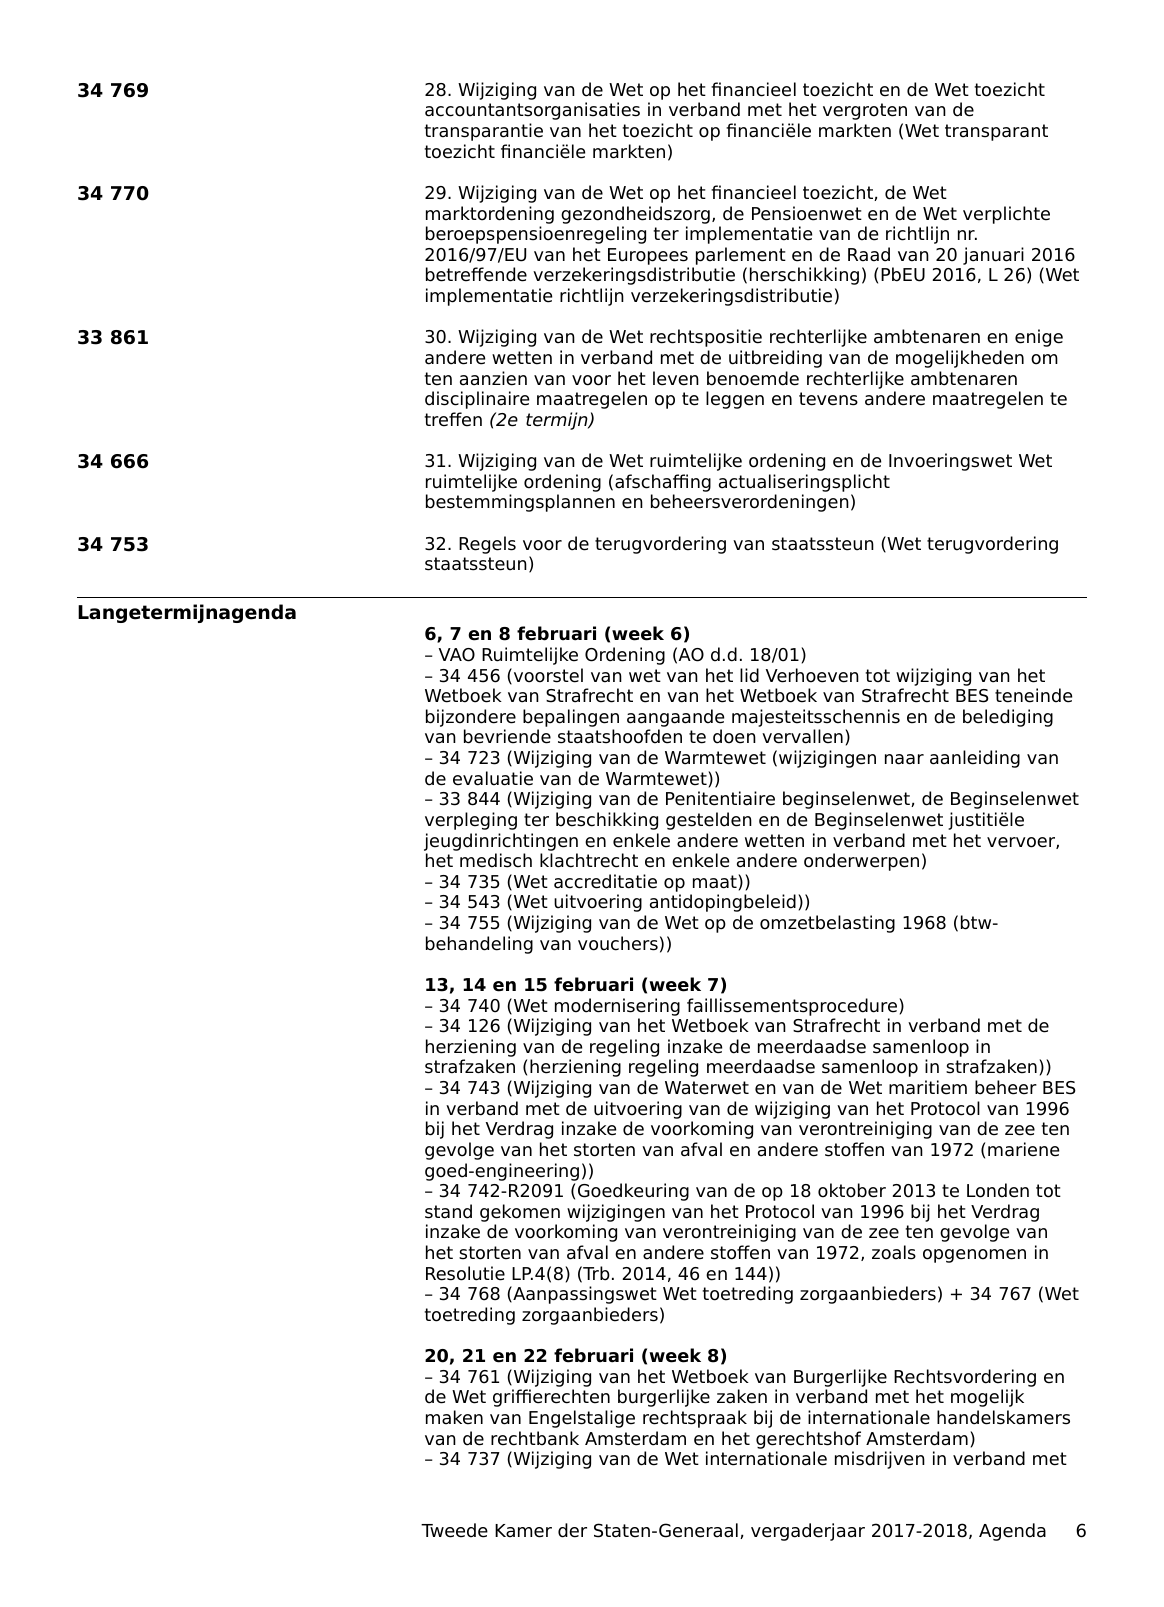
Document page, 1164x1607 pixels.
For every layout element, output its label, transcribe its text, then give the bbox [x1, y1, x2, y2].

table_cell 20, 21 en 22 februari (week 8) [418, 1346, 1087, 1367]
table_cell – 34 761 (Wijziging van het Wetboek van Burgerlijke Rechtsvordering en de Wet griffierechten burgerlijke zaken in verband met het mogelijk maken van Engelstalige rechtspraak bij de internationale handelskamers van de rechtbank Amsterdam en het gerechtshof Amsterdam) [418, 1367, 1087, 1449]
table_cell [77, 513, 401, 533]
table_cell [401, 451, 418, 513]
table_cell – 34 740 (Wet modernisering faillissementsprocedure) [418, 996, 1087, 1016]
table_cell [401, 430, 418, 451]
table_cell [401, 996, 418, 1016]
table_cell [401, 1284, 418, 1326]
table_cell 34 666 [77, 451, 401, 513]
table_cell [77, 1016, 401, 1078]
table_cell [401, 872, 418, 892]
table_cell [401, 748, 418, 789]
table_cell – VAO Ruimtelijke Ordening (AO d.d. 18/01) [418, 645, 1087, 666]
table_header Langetermijnagenda [77, 598, 401, 624]
table_cell [77, 162, 401, 183]
table_cell – 33 844 (Wijziging van de Penitentiaire beginselenwet, de Beginselenwet verpleging ter beschikking gestelden en de Beginselenwet justitiële jeugdinrichtingen en enkele andere wetten in verband met het vervoer, het medisch klachtrecht en enkele andere onderwerpen) [418, 789, 1087, 872]
table_cell 13, 14 en 15 februari (week 7) [418, 975, 1087, 996]
table_cell – 34 742-R2091 (Goedkeuring van de op 18 oktober 2013 te Londen tot stand gekomen wijzigingen van het Protocol van 1996 bij het Verdrag inzake de voorkoming van verontreiniging van de zee ten gevolge van het storten van afval en andere stoffen van 1972, zoals opgenomen in Resolutie LP.4(8) (Trb. 2014, 46 en 144)) [418, 1181, 1087, 1284]
table_cell [401, 666, 418, 748]
table_cell 28. Wijziging van de Wet op het financieel toezicht en de Wet toezicht accountantsorganisaties in verband met het vergroten van de transparantie van het toezicht op financiële markten (Wet transparant toezicht financiële markten) [418, 80, 1087, 162]
table_cell [77, 996, 401, 1016]
table_cell [77, 59, 401, 80]
table_cell 34 770 [77, 183, 401, 307]
table_cell [401, 59, 418, 80]
table_cell [401, 1326, 418, 1346]
table_cell [77, 1367, 401, 1449]
table_cell [401, 975, 418, 996]
table_cell [77, 1078, 401, 1181]
table_cell [401, 80, 418, 162]
table_cell [401, 513, 418, 533]
table_header [418, 598, 1087, 624]
table_cell [77, 430, 401, 451]
table_cell [401, 1078, 418, 1181]
table_cell [401, 1346, 418, 1367]
table_cell [401, 789, 418, 872]
table_cell [401, 645, 418, 666]
table_cell – 34 737 (Wijziging van de Wet internationale misdrijven in verband met [418, 1449, 1087, 1470]
table_cell [418, 954, 1087, 975]
table_cell 31. Wijziging van de Wet ruimtelijke ordening en de Invoeringswet Wet ruimtelijke ordening (afschaffing actualiseringsplicht bestemmingsplannen en beheersverordeningen) [418, 451, 1087, 513]
table_cell 6, 7 en 8 februari (week 6) [418, 624, 1087, 645]
table_cell [77, 666, 401, 748]
table_cell – 34 456 (voorstel van wet van het lid Verhoeven tot wijziging van het Wetboek van Strafrecht en van het Wetboek van Strafrecht BES teneinde bijzondere bepalingen aangaande majesteitsschennis en de belediging van bevriende staatshoofden te doen vervallen) [418, 666, 1087, 748]
table_cell [77, 1181, 401, 1284]
table_cell [418, 162, 1087, 183]
table_cell [401, 162, 418, 183]
table_cell 32. Regels voor de terugvordering van staatssteun (Wet terugvordering staatssteun) [418, 534, 1087, 575]
table_cell [77, 1284, 401, 1326]
table_cell [77, 1346, 401, 1367]
table_cell [401, 1016, 418, 1078]
table_cell 30. Wijziging van de Wet rechtspositie rechterlijke ambtenaren en enige andere wetten in verband met de uitbreiding van de mogelijkheden om ten aanzien van voor het leven benoemde rechterlijke ambtenaren disciplinaire maatregelen op te leggen en tevens andere maatregelen te treffen (2e termijn) [418, 327, 1087, 430]
table_cell – 34 735 (Wet accreditatie op maat)) [418, 872, 1087, 892]
table_cell [401, 1367, 418, 1449]
table_cell [401, 893, 418, 913]
table_cell [77, 954, 401, 975]
table_cell [418, 59, 1087, 80]
table_cell [401, 307, 418, 327]
table_cell [77, 893, 401, 913]
table_cell [77, 307, 401, 327]
table_cell – 34 755 (Wijziging van de Wet op de omzetbelasting 1968 (btw-behandeling van vouchers)) [418, 913, 1087, 954]
table_cell [401, 1181, 418, 1284]
table_cell [77, 975, 401, 996]
table_cell [77, 913, 401, 954]
table_cell – 34 743 (Wijziging van de Waterwet en van de Wet maritiem beheer BES in verband met de uitvoering van de wijziging van het Protocol van 1996 bij het Verdrag inzake de voorkoming van verontreiniging van de zee ten gevolge van het storten van afval en andere stoffen van 1972 (mariene goed-engineering)) [418, 1078, 1087, 1181]
table_cell [77, 645, 401, 666]
table_cell 33 861 [77, 327, 401, 430]
table_cell [77, 789, 401, 872]
table_cell [77, 624, 401, 645]
table_cell [401, 1449, 418, 1470]
table_cell [77, 1449, 401, 1470]
table_cell [418, 1326, 1087, 1346]
table_cell [401, 954, 418, 975]
table_cell [401, 534, 418, 575]
table_cell 34 769 [77, 80, 401, 162]
table_cell [401, 624, 418, 645]
table_cell [77, 748, 401, 789]
table_cell [77, 872, 401, 892]
table_cell [401, 183, 418, 307]
table_cell 29. Wijziging van de Wet op het financieel toezicht, de Wet marktordening gezondheidszorg, de Pensioenwet en de Wet verplichte beroepspensioenregeling ter implementatie van de richtlijn nr. 2016/97/EU van het Europees parlement en de Raad van 20 januari 2016 betreffende verzekeringsdistributie (herschikking) (PbEU 2016, L 26) (Wet implementatie richtlijn verzekeringsdistributie) [418, 183, 1087, 307]
table_cell – 34 768 (Aanpassingswet Wet toetreding zorgaanbieders) + 34 767 (Wet toetreding zorgaanbieders) [418, 1284, 1087, 1326]
table_header [401, 598, 418, 624]
table_cell [401, 913, 418, 954]
table_cell [77, 1326, 401, 1346]
table_cell – 34 543 (Wet uitvoering antidopingbeleid)) [418, 893, 1087, 913]
table_cell [401, 327, 418, 430]
table_cell [418, 513, 1087, 533]
table_cell 34 753 [77, 534, 401, 575]
table_cell [418, 430, 1087, 451]
table_cell – 34 126 (Wijziging van het Wetboek van Strafrecht in verband met de herziening van de regeling inzake de meerdaadse samenloop in strafzaken (herziening regeling meerdaadse samenloop in strafzaken)) [418, 1016, 1087, 1078]
table_cell – 34 723 (Wijziging van de Warmtewet (wijzigingen naar aanleiding van de evaluatie van de Warmtewet)) [418, 748, 1087, 789]
table_cell [418, 307, 1087, 327]
